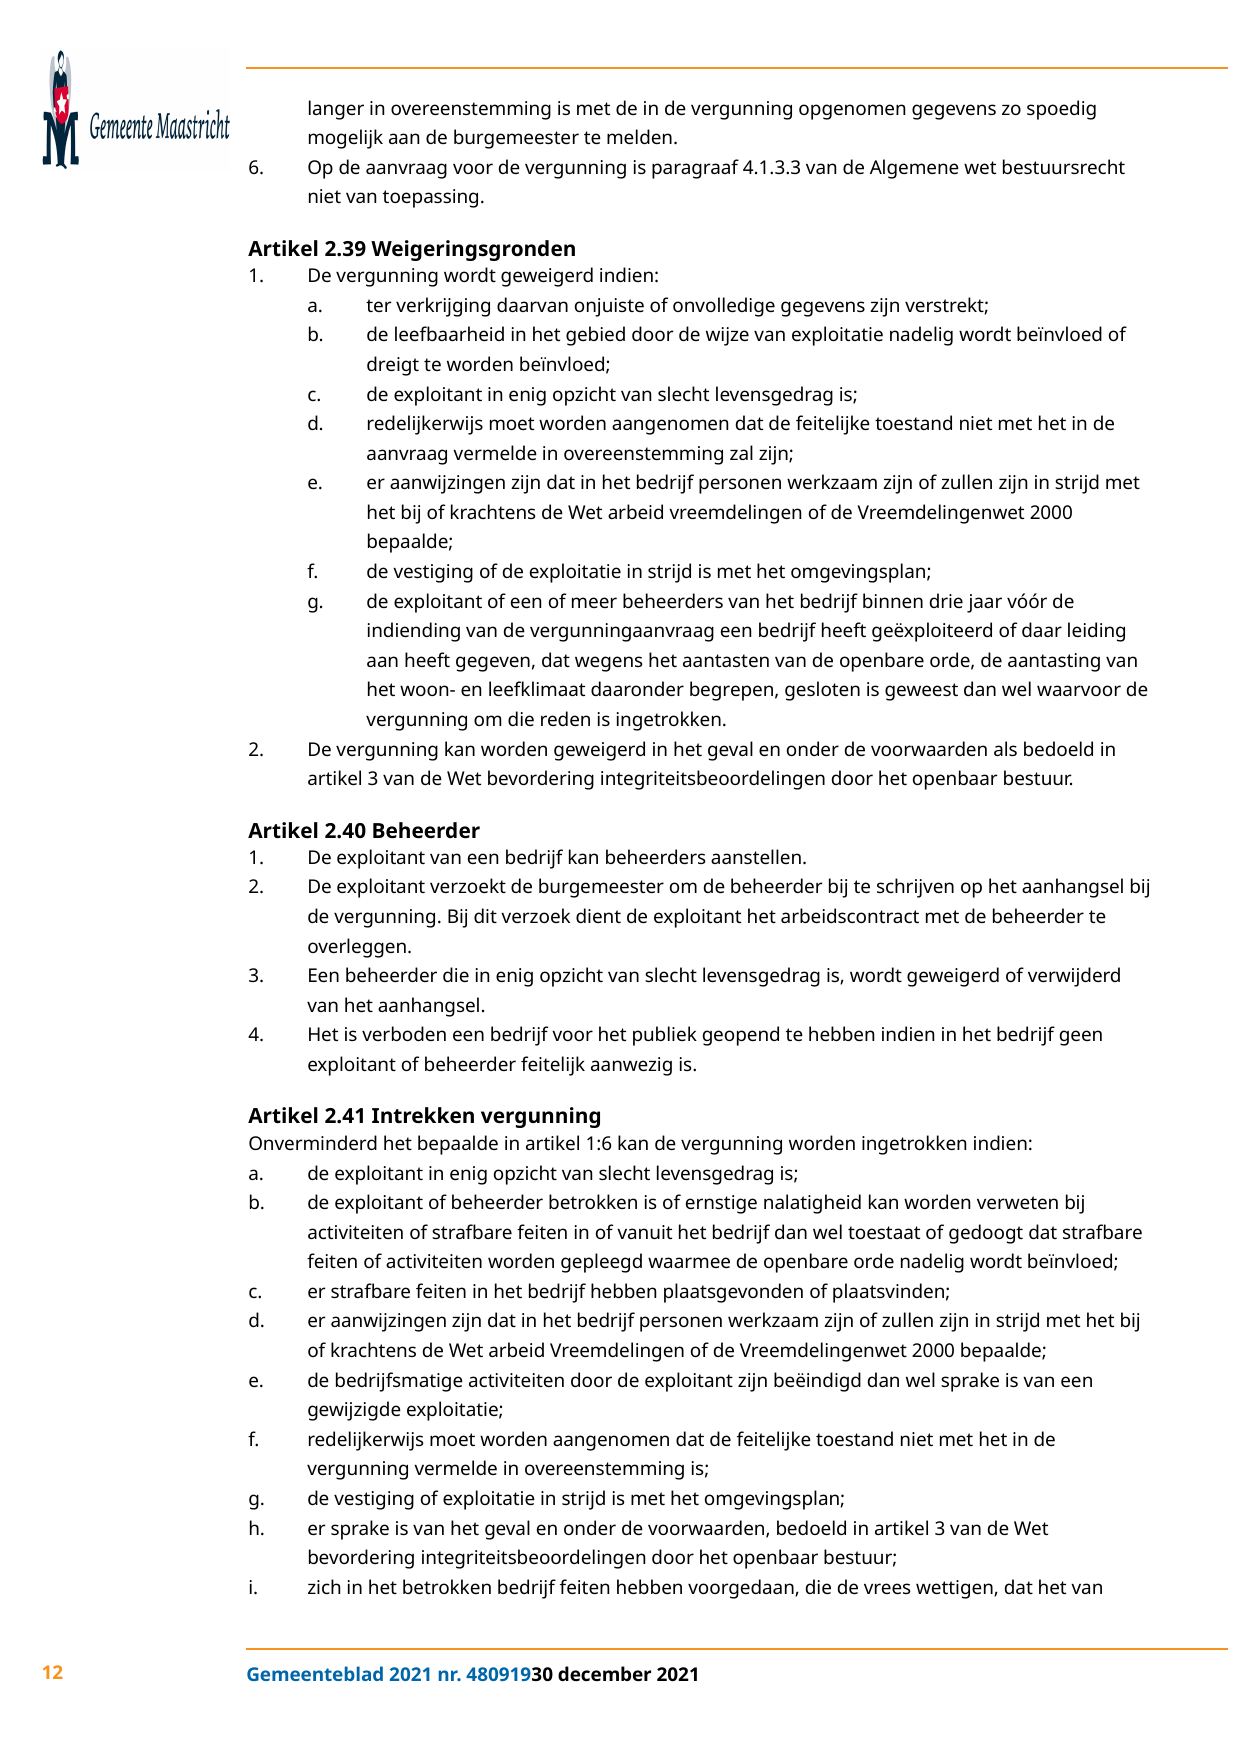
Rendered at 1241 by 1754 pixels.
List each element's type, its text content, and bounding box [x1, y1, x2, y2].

list er aanwijzingen zijn dat in het bedrijf personen werkzaam zijn of zullen zijn in strijd met het bij of krachtens de Wet arbeid vreemdelingen of de Vreemdelingenwet 2000 bepaalde; [307, 469, 1152, 554]
text Artikel 2.39 Weigeringsgronden [248, 234, 1152, 262]
list er sprake is van het geval en onder de voorwaarden, bedoeld in artikel 3 van de Wet bevordering integriteitsbeoordelingen door het openbaar bestuur; [248, 1515, 1152, 1570]
text Artikel 2.41 Intrekken vergunning [248, 1102, 1152, 1130]
list er strafbare feiten in het bedrijf hebben plaatsgevonden of plaatsvinden; [248, 1278, 1152, 1304]
list de exploitant in enig opzicht van slecht levensgedrag is; [307, 381, 1152, 406]
list Een beheerder die in enig opzicht van slecht levensgedrag is, wordt geweigerd of verwijderd van het aanhangsel. [248, 962, 1152, 1018]
list De exploitant verzoekt de burgemeester om de beheerder bij te schrijven op het aanhangsel bij de vergunning. Bij dit verzoek dient de exploitant het arbeidscontract met de beheerder te overleggen. [248, 874, 1152, 959]
list De exploitant van een bedrijf kan beheerders aanstellen. [248, 844, 1152, 870]
text Onverminderd het bepaalde in artikel 1:6 kan de vergunning worden ingetrokken indien: [248, 1130, 1152, 1156]
text Artikel 2.40 Beheerder [248, 816, 1152, 844]
list redelijkerwijs moet worden aangenomen dat de feitelijke toestand niet met het in de vergunning vermelde in overeenstemming is; [248, 1426, 1152, 1481]
list Het is verboden een bedrijf voor het publiek geopend te hebben indien in het bedrijf geen exploitant of beheerder feitelijk aanwezig is. [248, 1022, 1152, 1077]
picture [41, 47, 231, 172]
list zich in het betrokken bedrijf feiten hebben voorgedaan, die de vrees wettigen, dat het van [248, 1574, 1152, 1599]
list de exploitant of een of meer beheerders van het bedrijf binnen drie jaar vóór de indiending van de vergunningaanvraag een bedrijf heeft geëxploiteerd of daar leiding aan heeft gegeven, dat wegens het aantasten van de openbare orde, de aantasting van het woon- en leefklimaat daaronder begrepen, gesloten is geweest dan wel waarvoor de vergunning om die reden is ingetrokken. [307, 588, 1152, 732]
list de leefbaarheid in het gebied door de wijze van exploitatie nadelig wordt beïnvloed of dreigt te worden beïnvloed; [307, 322, 1152, 377]
list de exploitant of beheerder betrokken is of ernstige nalatigheid kan worden verweten bij activiteiten of strafbare feiten in of vanuit het bedrijf dan wel toestaat of gedoogt dat strafbare feiten of activiteiten worden gepleegd waarmee de openbare orde nadelig wordt beïnvloed; [248, 1189, 1152, 1274]
list Op de aanvraag voor de vergunning is paragraaf 4.1.3.3 van de Algemene wet bestuursrecht niet van toepassing. [248, 154, 1152, 209]
list de bedrijfsmatige activiteiten door de exploitant zijn beëindigd dan wel sprake is van een gewijzigde exploitatie; [248, 1367, 1152, 1422]
list de exploitant in enig opzicht van slecht levensgedrag is; [248, 1160, 1152, 1185]
list ter verkrijging daarvan onjuiste of onvolledige gegevens zijn verstrekt; [307, 292, 1152, 318]
list De vergunning wordt geweigerd indien: [248, 262, 1152, 288]
list De vergunning kan worden geweigerd in het geval en onder de voorwaarden als bedoeld in artikel 3 van de Wet bevordering integriteitsbeoordelingen door het openbaar bestuur. [248, 736, 1152, 791]
list redelijkerwijs moet worden aangenomen dat de feitelijke toestand niet met het in de aanvraag vermelde in overeenstemming zal zijn; [307, 410, 1152, 466]
list langer in overeenstemming is met de in de vergunning opgenomen gegevens zo spoedig mogelijk aan de burgemeester te melden. [248, 95, 1152, 150]
list de vestiging of exploitatie in strijd is met het omgevingsplan; [248, 1485, 1152, 1511]
list er aanwijzingen zijn dat in het bedrijf personen werkzaam zijn of zullen zijn in strijd met het bij of krachtens de Wet arbeid Vreemdelingen of de Vreemdelingenwet 2000 bepaalde; [248, 1308, 1152, 1363]
list de vestiging of de exploitatie in strijd is met het omgevingsplan; [307, 558, 1152, 584]
